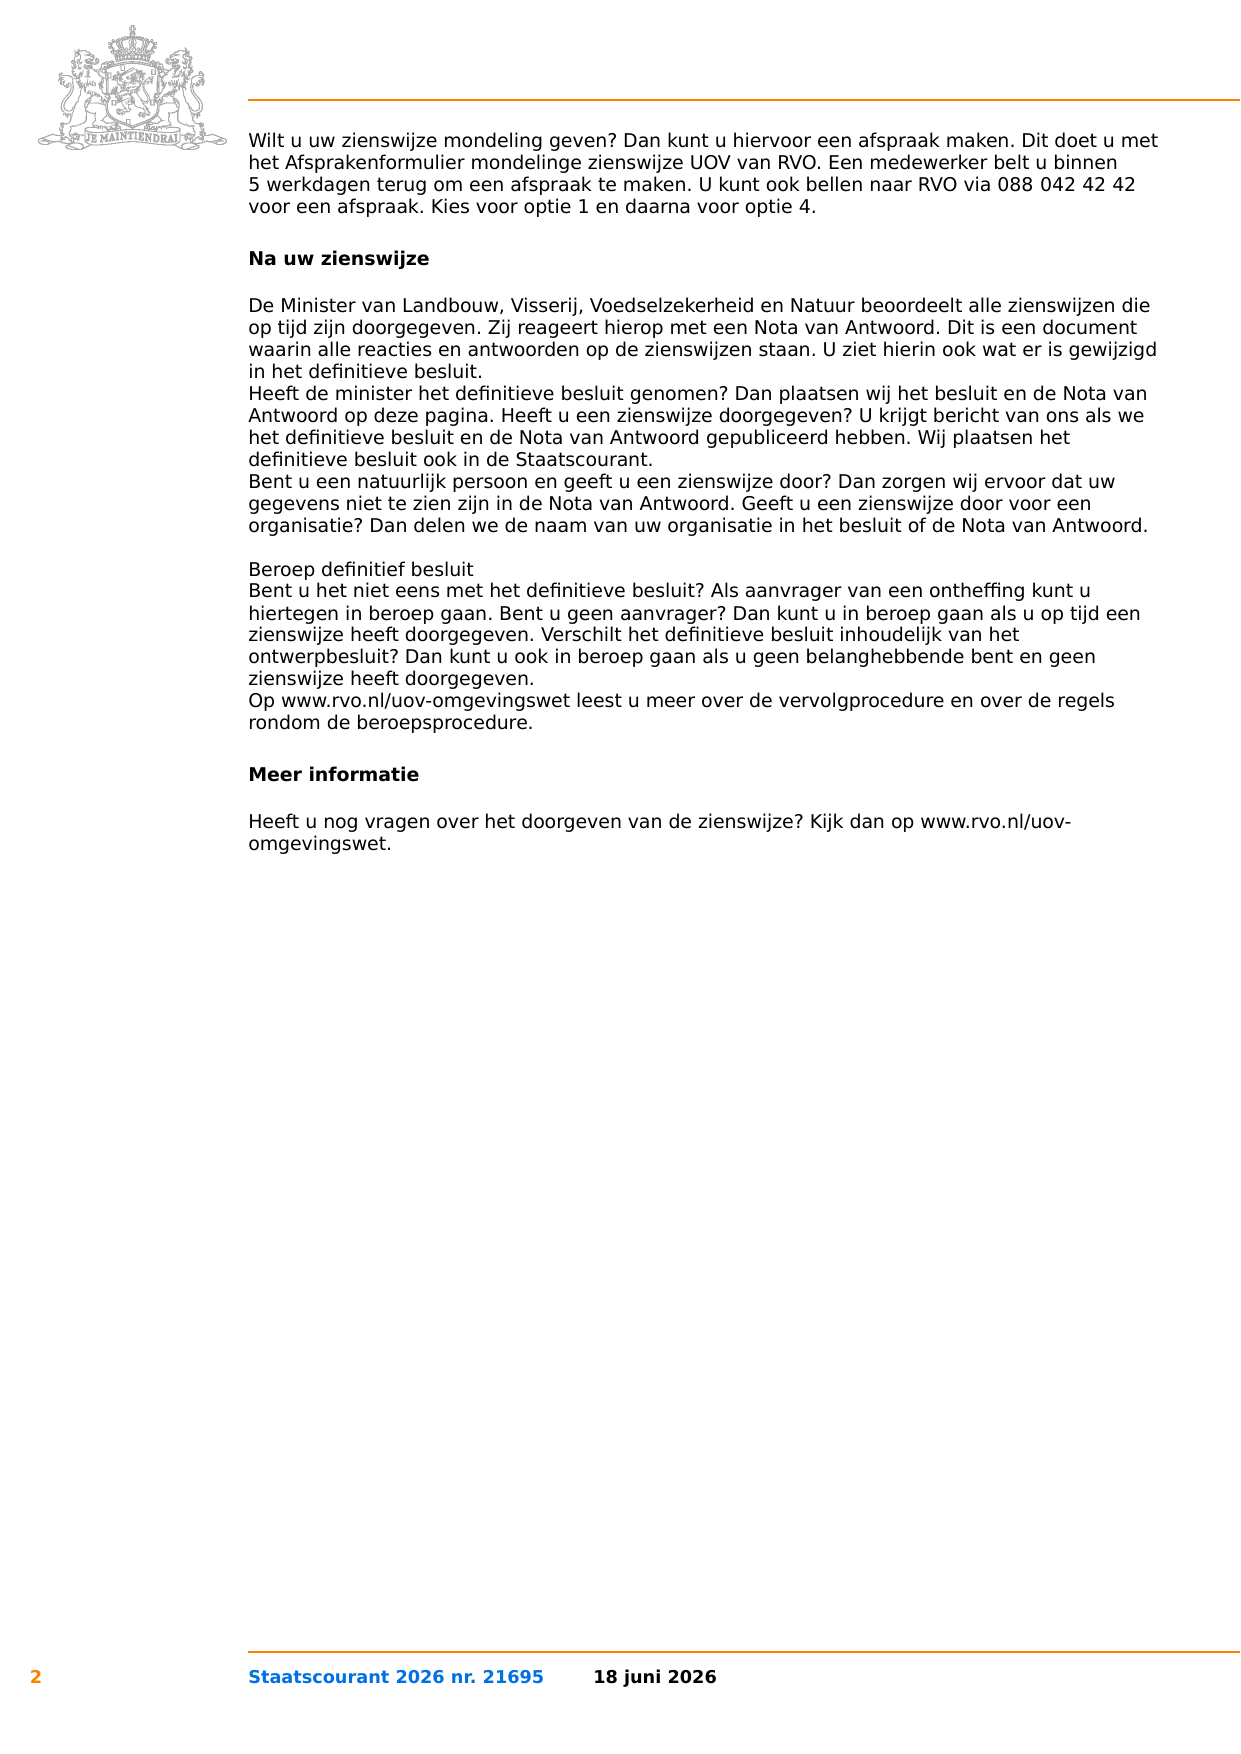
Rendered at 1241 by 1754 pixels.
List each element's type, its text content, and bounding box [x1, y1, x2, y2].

subtitle Na uw zienswijze [248, 248, 1163, 270]
text Heeft u nog vragen over het doorgeven van de zienswijze? Kijk dan op www.rvo.nl/uov-omgevingswet. [248, 811, 1163, 855]
text De Minister van Landbouw, Visserij, Voedselzekerheid en Natuur beoordeelt alle zienswijzen die op tijd zijn doorgegeven. Zij reageert hierop met een Nota van Antwoord. Dit is een document waarin alle reacties en antwoorden op de zienswijzen staan. U ziet hierin ook wat er is gewijzigd in het definitieve besluit. [248, 295, 1163, 383]
picture [38, 25, 227, 150]
text Beroep definitief besluit [248, 558, 1163, 580]
text Bent u een natuurlijk persoon en geeft u een zienswijze door? Dan zorgen wij ervoor dat uw gegevens niet te zien zijn in de Nota van Antwoord. Geeft u een zienswijze door voor een organisatie? Dan delen we de naam van uw organisatie in het besluit of de Nota van Antwoord. [248, 471, 1163, 537]
text Op www.rvo.nl/uov-omgevingswet leest u meer over de vervolgprocedure en over de regels rondom de beroepsprocedure. [248, 690, 1163, 734]
text Heeft de minister het definitieve besluit genomen? Dan plaatsen wij het besluit en de Nota van Antwoord op deze pagina. Heeft u een zienswijze doorgegeven? U krijgt bericht van ons als we het definitieve besluit en de Nota van Antwoord gepubliceerd hebben. Wij plaatsen het definitieve besluit ook in de Staatscourant. [248, 383, 1163, 471]
subtitle Meer informatie [248, 764, 1163, 786]
text Bent u het niet eens met het definitieve besluit? Als aanvrager van een ontheffing kunt u hiertegen in beroep gaan. Bent u geen aanvrager? Dan kunt u in beroep gaan als u op tijd een zienswijze heeft doorgegeven. Verschilt het definitieve besluit inhoudelijk van het ontwerpbesluit? Dan kunt u ook in beroep gaan als u geen belanghebbende bent en geen zienswijze heeft doorgegeven. [248, 580, 1163, 690]
text Wilt u uw zienswijze mondeling geven? Dan kunt u hiervoor een afspraak maken. Dit doet u met het Afsprakenformulier mondelinge zienswijze UOV van RVO. Een medewerker belt u binnen 5 werkdagen terug om een afspraak te maken. U kunt ook bellen naar RVO via 088 042 42 42 voor een afspraak. Kies voor optie 1 en daarna voor optie 4. [248, 130, 1163, 218]
